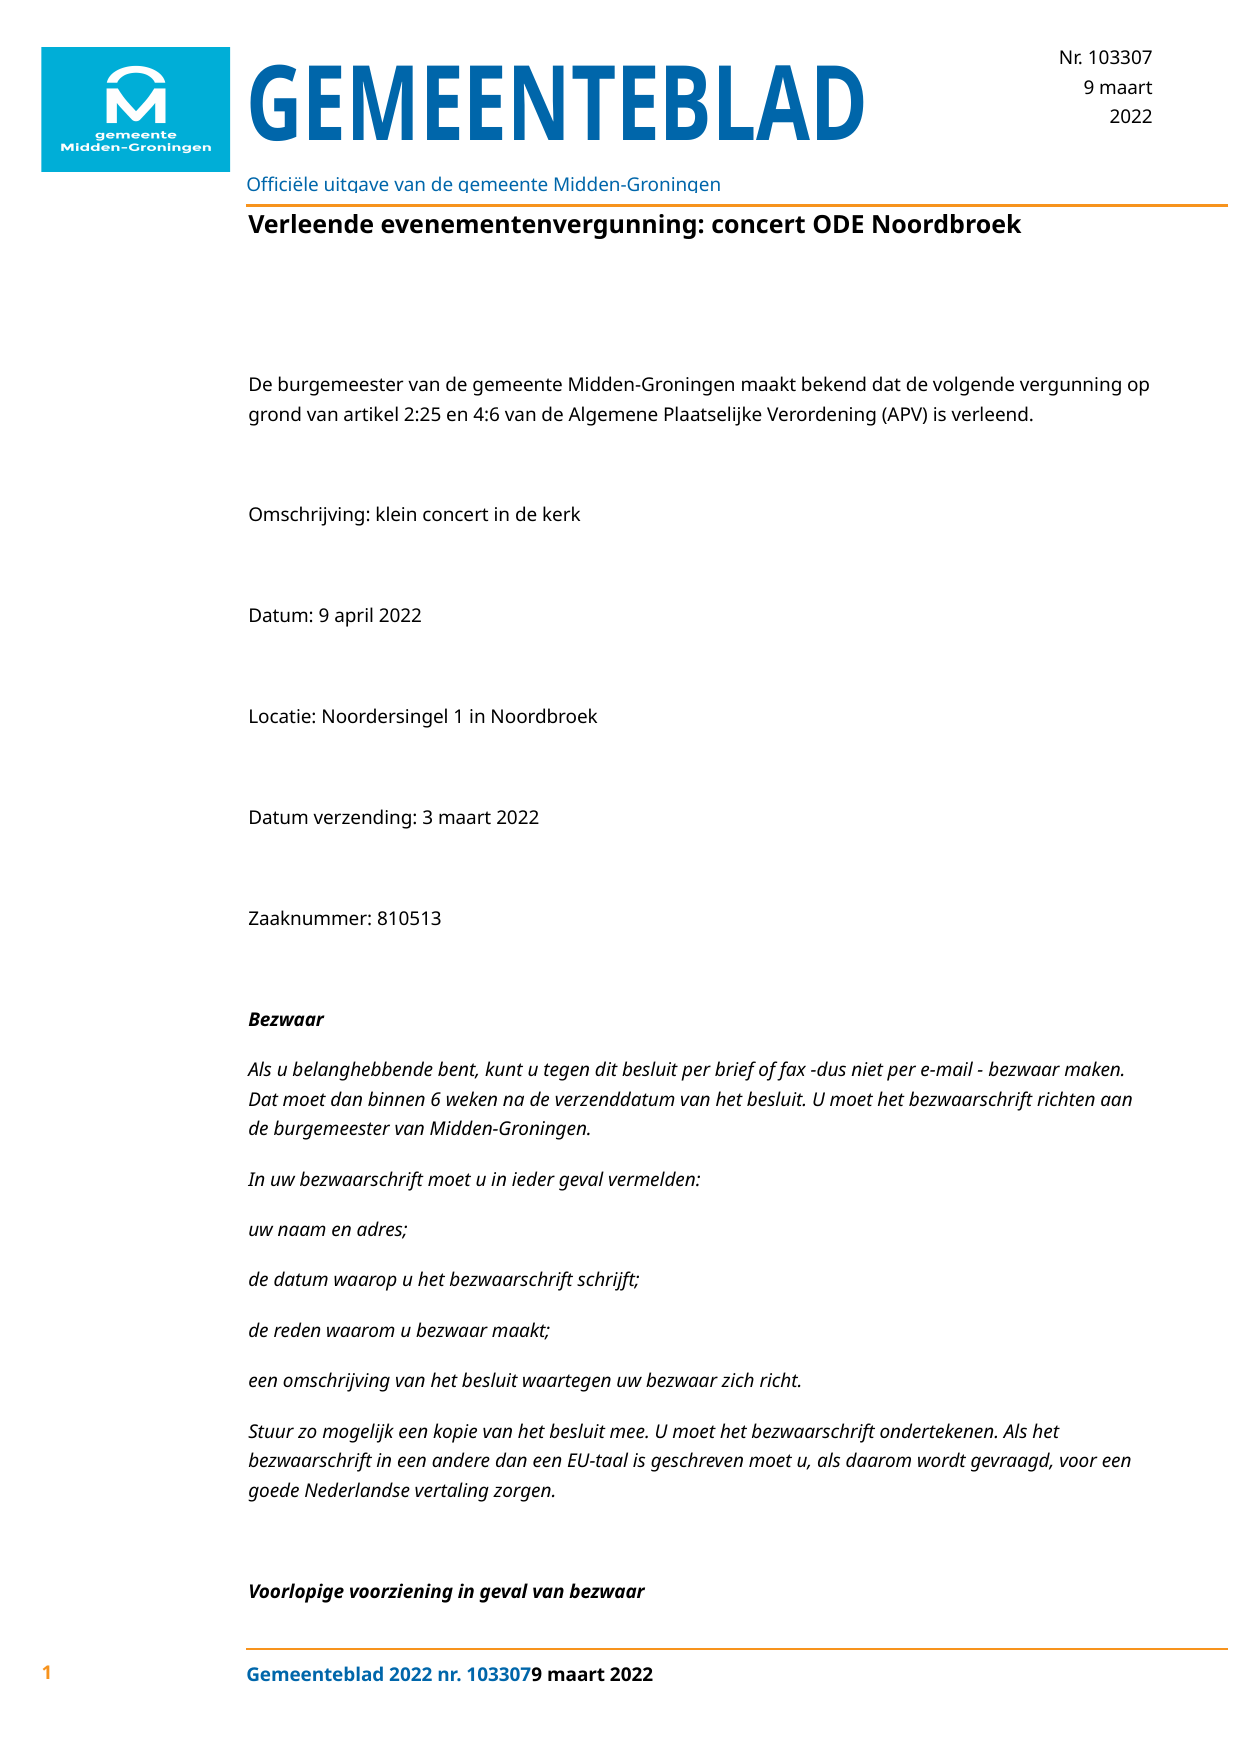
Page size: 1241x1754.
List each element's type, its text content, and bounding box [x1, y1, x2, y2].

text Omschrijving: klein concert in de kerk [248, 502, 1152, 527]
picture [107, 89, 165, 122]
text Verleende evenementenvergunning: concert ODE Noordbroek [248, 207, 1152, 241]
text de reden waarom u bezwaar maakt; [248, 1317, 1152, 1343]
picture [108, 66, 164, 82]
picture [184, 146, 190, 153]
text Datum verzending: 3 maart 2022 [248, 804, 1152, 830]
text Zaaknummer: 810513 [248, 905, 1152, 931]
text Als u belanghebbende bent, kunt u tegen dit besluit per brief of fax -dus niet per e-mail - bezwaar maken. Dat moet dan binnen 6 weken na de verzenddatum van het besluit. U moet het bezwaarschrift richten aan de burgemeester van Midden-Groningen. [248, 1056, 1152, 1141]
text De burgemeester van de gemeente Midden-Groningen maakt bekend dat de volgende vergunning op grond van artikel 2:25 en 4:6 van de Algemene Plaatselijke Verordening (APV) is verleend. [248, 371, 1152, 426]
text Voorlopige voorziening in geval van bezwaar [248, 1578, 1152, 1603]
text Stuur zo mogelijk een kopie van het besluit mee. U moet het bezwaarschrift ondertekenen. Als het bezwaarschrift in een andere dan een EU-taal is geschreven moet u, als daarom wordt gevraagd, voor een goede Nederlandse vertaling zorgen. [248, 1418, 1152, 1503]
text een omschrijving van het besluit waartegen uw bezwaar zich richt. [248, 1367, 1152, 1393]
text uw naam en adres; [248, 1216, 1152, 1242]
text In uw bezwaarschrift moet u in ieder geval vermelden: [248, 1166, 1152, 1191]
text Bezwaar [248, 1006, 1152, 1031]
text Locatie: Noordersingel 1 in Noordbroek [248, 703, 1152, 729]
text de datum waarop u het bezwaarschrift schrijft; [248, 1267, 1152, 1292]
text Datum: 9 april 2022 [248, 602, 1152, 628]
